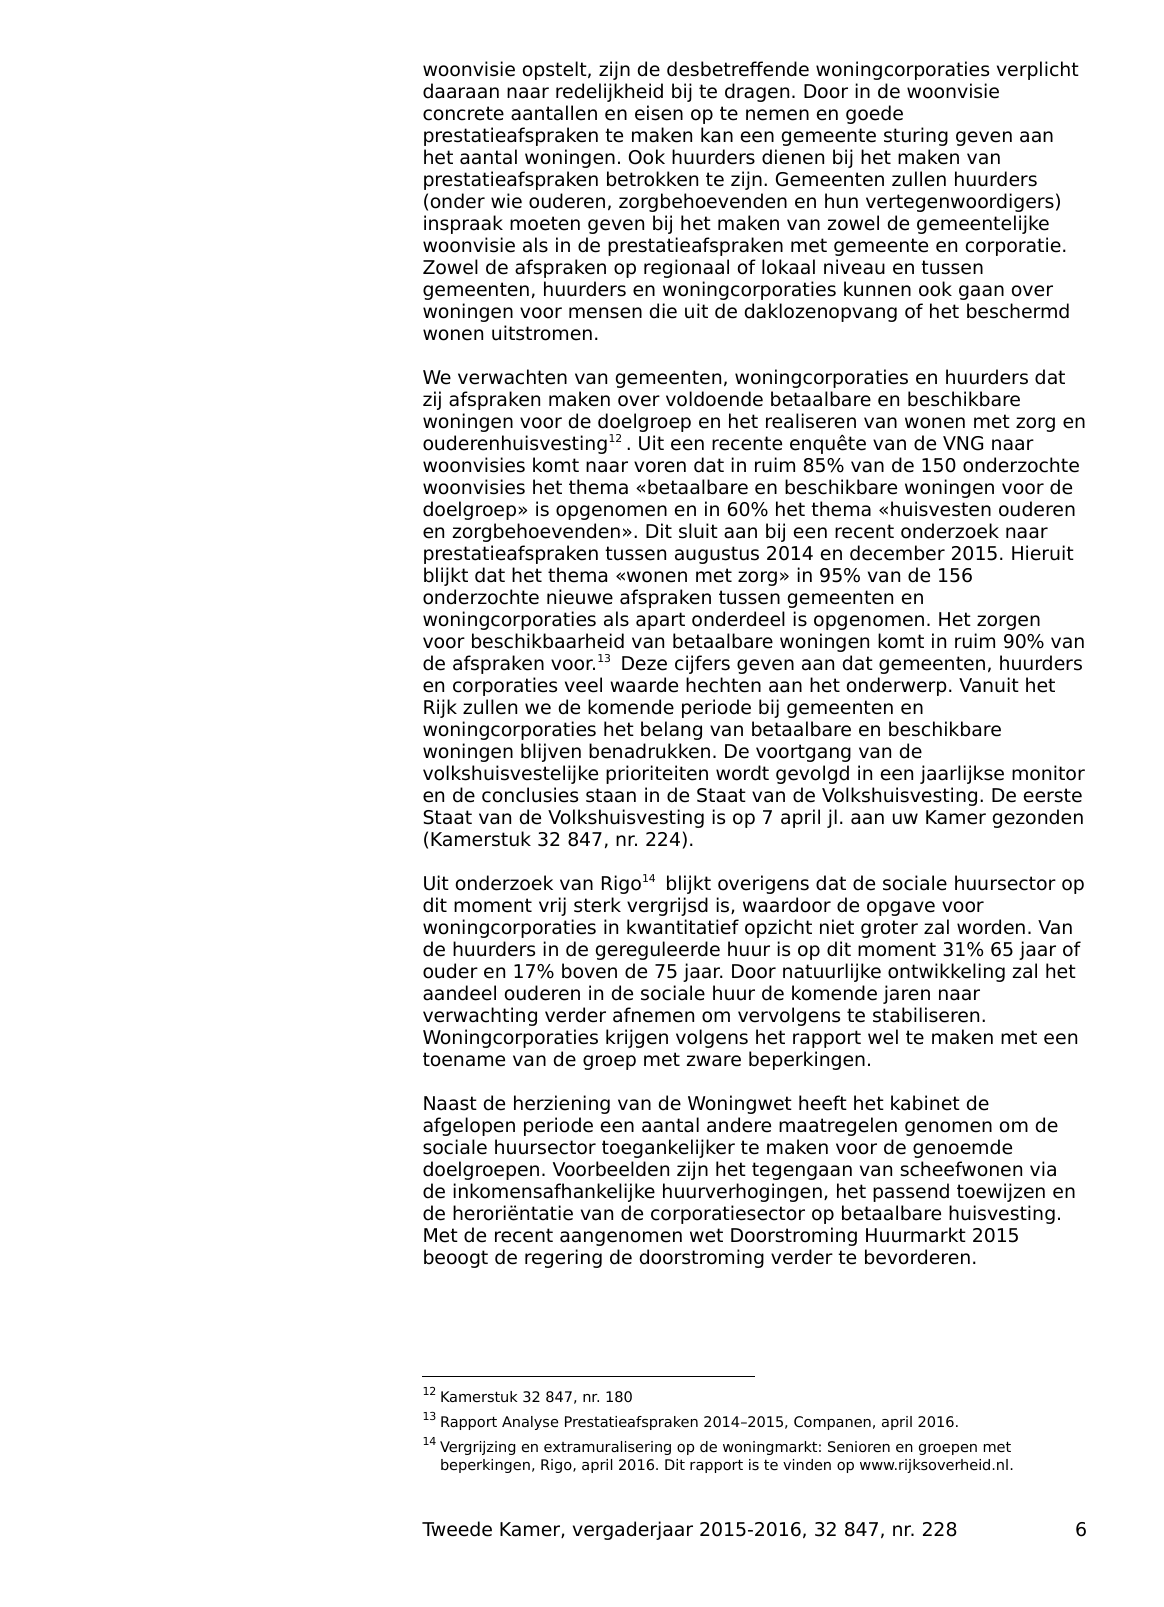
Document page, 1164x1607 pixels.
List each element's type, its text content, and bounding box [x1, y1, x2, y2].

text Vergrijzing en extramuralisering op de woningmarkt: Senioren en groepen met beperkingen, Rigo, april 2016. Dit rapport is te vinden op www.rijksoverheid.nl. [422, 1435, 1087, 1474]
text We verwachten van gemeenten, woningcorporaties en huurders dat zij afspraken maken over voldoende betaalbare en beschikbare woningen voor de doelgroep en het realiseren van wonen met zorg en ouderenhuisvesting. Uit een recente enquête van de VNG naar woonvisies komt naar voren dat in ruim 85% van de 150 onderzochte woonvisies het thema «betaalbare en beschikbare woningen voor de doelgroep» is opgenomen en in 60% het thema «huisvesten ouderen en zorgbehoevenden». Dit sluit aan bij een recent onderzoek naar prestatieafspraken tussen augustus 2014 en december 2015. Hieruit blijkt dat het thema «wonen met zorg» in 95% van de 156 onderzochte nieuwe afspraken tussen gemeenten en woningcorporaties als apart onderdeel is opgenomen. Het zorgen voor beschikbaarheid van betaalbare woningen komt in ruim 90% van de afspraken voor. Deze cijfers geven aan dat gemeenten, huurders en corporaties veel waarde hechten aan het onderwerp. Vanuit het Rijk zullen we de komende periode bij gemeenten en woningcorporaties het belang van betaalbare en beschikbare woningen blijven benadrukken. De voortgang van de volkshuisvestelijke prioriteiten wordt gevolgd in een jaarlijkse monitor en de conclusies staan in de Staat van de Volkshuisvesting. De eerste Staat van de Volkshuisvesting is op 7 april jl. aan uw Kamer gezonden (Kamerstuk 32 847, nr. 224). [422, 367, 1087, 851]
text Rapport Analyse Prestatieafspraken 2014–2015, Companen, april 2016. [422, 1410, 1087, 1432]
text Kamerstuk 32 847, nr. 180 [422, 1385, 1087, 1407]
text Naast de herziening van de Woningwet heeft het kabinet de afgelopen periode een aantal andere maatregelen genomen om de sociale huursector toegankelijker te maken voor de genoemde doelgroepen. Voorbeelden zijn het tegengaan van scheefwonen via de inkomensafhankelijke huurverhogingen, het passend toewijzen en de heroriëntatie van de corporatiesector op betaalbare huisvesting. Met de recent aangenomen wet Doorstroming Huurmarkt 2015 beoogt de regering de doorstroming verder te bevorderen. [422, 1093, 1087, 1268]
text woonvisie opstelt, zijn de desbetreffende woningcorporaties verplicht daaraan naar redelijkheid bij te dragen. Door in de woonvisie concrete aantallen en eisen op te nemen en goede prestatieafspraken te maken kan een gemeente sturing geven aan het aantal woningen. Ook huurders dienen bij het maken van prestatieafspraken betrokken te zijn. Gemeenten zullen huurders (onder wie ouderen, zorgbehoevenden en hun vertegenwoordigers) inspraak moeten geven bij het maken van zowel de gemeentelijke woonvisie als in de prestatieafspraken met gemeente en corporatie. Zowel de afspraken op regionaal of lokaal niveau en tussen gemeenten, huurders en woningcorporaties kunnen ook gaan over woningen voor mensen die uit de daklozenopvang of het beschermd wonen uitstromen. [422, 59, 1087, 345]
text Uit onderzoek van Rigo blijkt overigens dat de sociale huursector op dit moment vrij sterk vergrijsd is, waardoor de opgave voor woningcorporaties in kwantitatief opzicht niet groter zal worden. Van de huurders in de gereguleerde huur is op dit moment 31% 65 jaar of ouder en 17% boven de 75 jaar. Door natuurlijke ontwikkeling zal het aandeel ouderen in de sociale huur de komende jaren naar verwachting verder afnemen om vervolgens te stabiliseren. Woningcorporaties krijgen volgens het rapport wel te maken met een toename van de groep met zware beperkingen. [422, 873, 1087, 1071]
